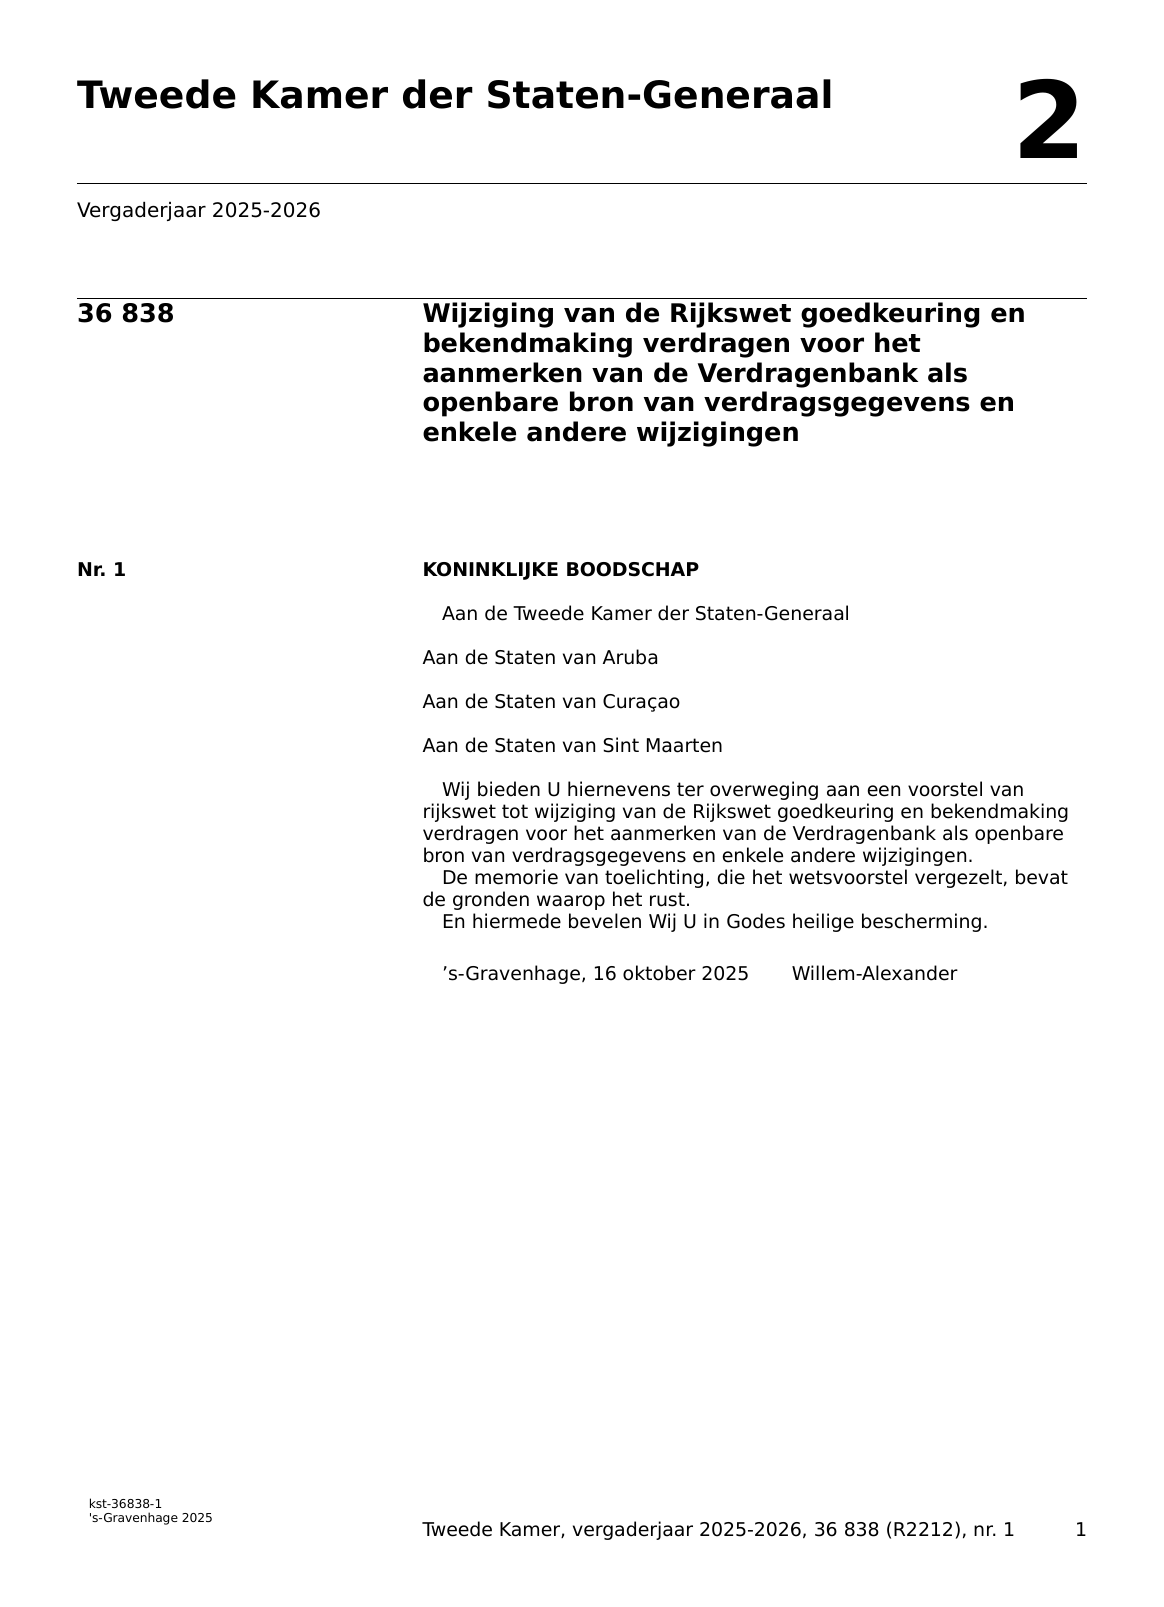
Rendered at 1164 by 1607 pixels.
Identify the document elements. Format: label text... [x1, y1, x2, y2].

text Aan de Staten van Aruba [422, 647, 1087, 669]
subtitle Nr. 1 KONINKLIJKE BOODSCHAP [77, 558, 1087, 580]
text De memorie van toelichting, die het wetsvoorstel vergezelt, bevat de gronden waarop het rust. [422, 867, 1087, 911]
text En hiermede bevelen Wij U in Godes heilige bescherming. [422, 911, 1087, 933]
text Aan de Staten van Sint Maarten [422, 735, 1087, 757]
text Aan de Tweede Kamer der Staten-Generaal [422, 603, 1087, 624]
subtitle 36 838 Wijziging van de Rijkswet goedkeuring en bekendmaking verdragen voor het aanmerken van de Verdragenbank als openbare bron van verdragsgegevens en enkele andere wijzigingen [77, 299, 1087, 447]
text 's-Gravenhage 2025 [88, 1511, 323, 1525]
text Aan de Staten van Curaçao [422, 691, 1087, 713]
table_cell Vergaderjaar 2025-2026 [77, 184, 1087, 298]
text kst-36838-1 [88, 1497, 323, 1511]
table_header Tweede Kamer der Staten-Generaal [77, 59, 886, 183]
text ’s-Gravenhage, 16 oktober 2025 Willem-Alexander [422, 963, 1087, 985]
table_header 2 [886, 59, 1087, 183]
text Wij bieden U hiernevens ter overweging aan een voorstel van rijkswet tot wijziging van de Rijkswet goedkeuring en bekendmaking verdragen voor het aanmerken van de Verdragenbank als openbare bron van verdragsgegevens en enkele andere wijzigingen. [422, 779, 1087, 867]
